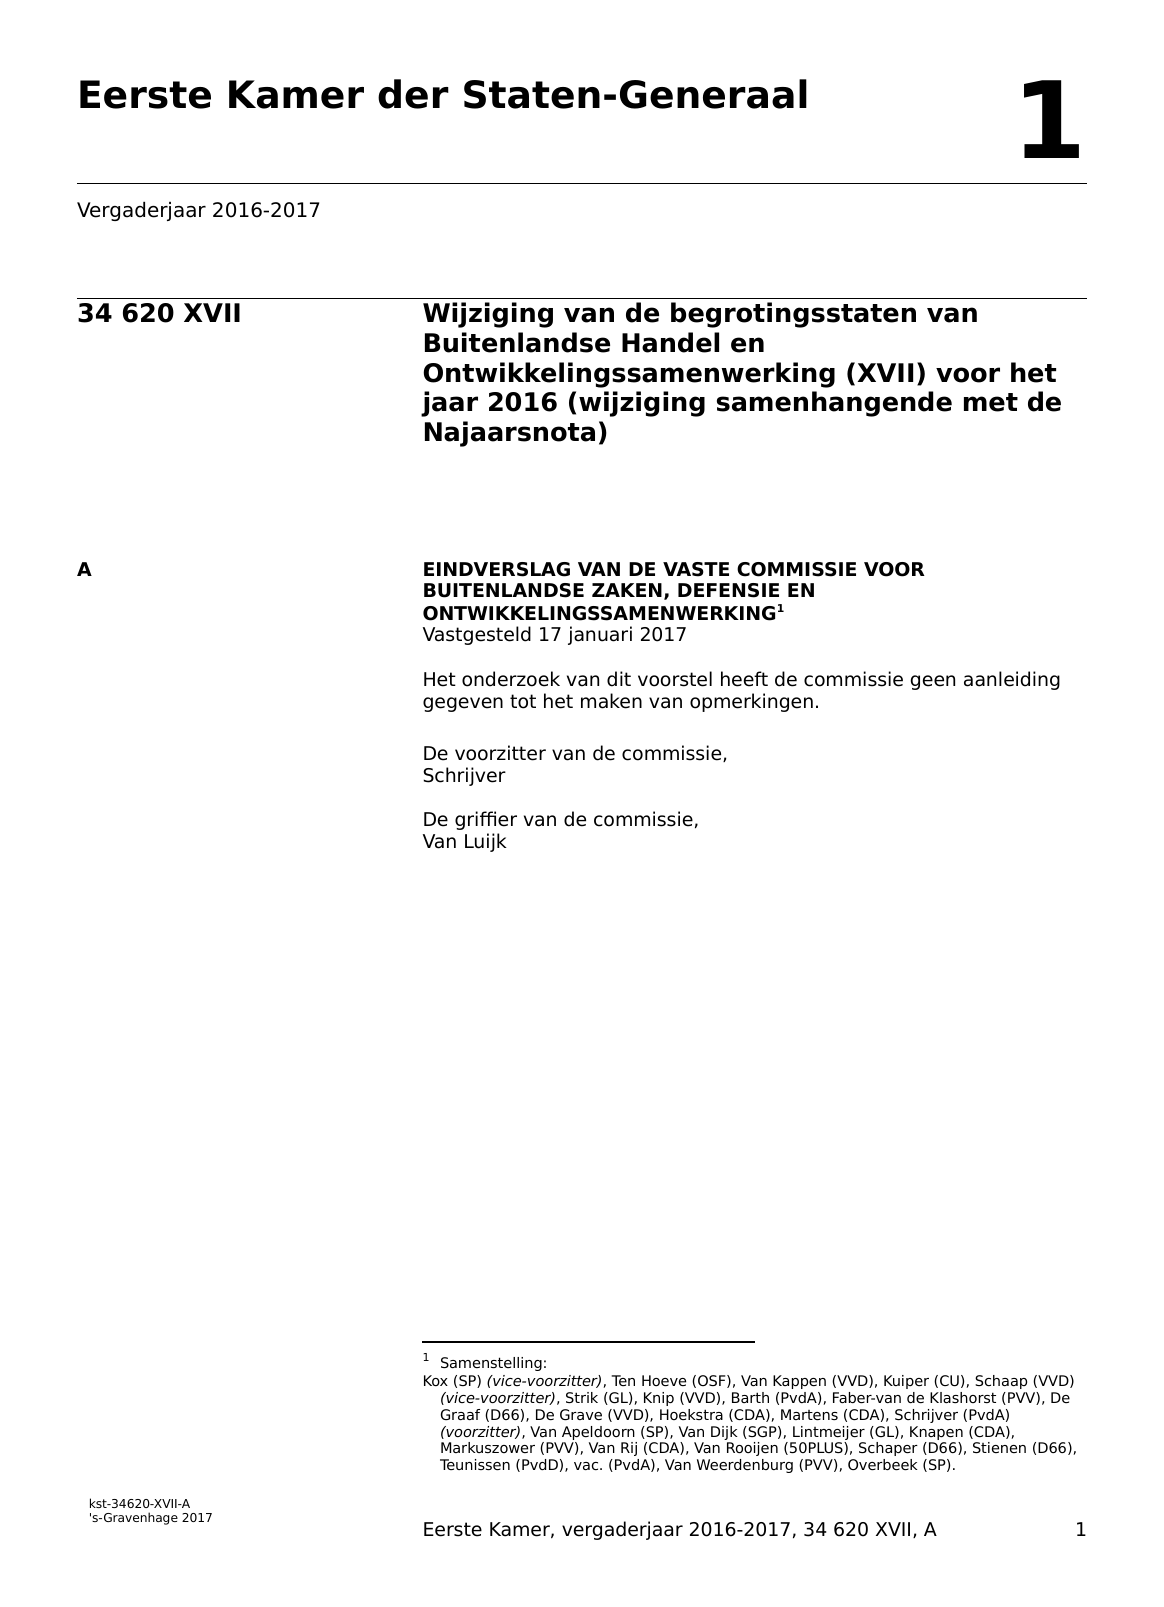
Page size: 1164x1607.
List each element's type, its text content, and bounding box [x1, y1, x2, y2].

text Samenstelling: [422, 1351, 1087, 1373]
text Het onderzoek van dit voorstel heeft de commissie geen aanleiding gegeven tot het maken van opmerkingen. [422, 668, 1087, 712]
subtitle 34 620 XVII Wijziging van de begrotingsstaten van Buitenlandse Handel en Ontwikkelingssamenwerking (XVII) voor het jaar 2016 (wijziging samenhangende met de Najaarsnota) [77, 299, 1087, 447]
text 's-Gravenhage 2017 [88, 1511, 323, 1525]
subtitle A EINDVERSLAG VAN DE VASTE COMMISSIE VOOR BUITENLANDSE ZAKEN, DEFENSIE EN ONTWIKKELINGSSAMENWERKING [77, 558, 1087, 624]
table_cell Vergaderjaar 2016-2017 [77, 184, 1087, 298]
table_header 1 [886, 59, 1087, 183]
text De voorzitter van de commissie, Schrijver [422, 742, 1087, 786]
table_header Eerste Kamer der Staten-Generaal [77, 59, 886, 183]
text Kox (SP) (vice-voorzitter), Ten Hoeve (OSF), Van Kappen (VVD), Kuiper (CU), Schaap (VVD) (vice-voorzitter), Strik (GL), Knip (VVD), Barth (PvdA), Faber-van de Klashorst (PVV), De Graaf (D66), De Grave (VVD), Hoekstra (CDA), Martens (CDA), Schrijver (PvdA) (voorzitter), Van Apeldoorn (SP), Van Dijk (SGP), Lintmeijer (GL), Knapen (CDA), Markuszower (PVV), Van Rij (CDA), Van Rooijen (50PLUS), Schaper (D66), Stienen (D66), Teunissen (PvdD), vac. (PvdA), Van Weerdenburg (PVV), Overbeek (SP). [422, 1373, 1087, 1474]
text De griffier van de commissie, Van Luijk [422, 809, 1087, 853]
text kst-34620-XVII-A [88, 1497, 323, 1511]
text Vastgesteld 17 januari 2017 [422, 624, 1087, 646]
